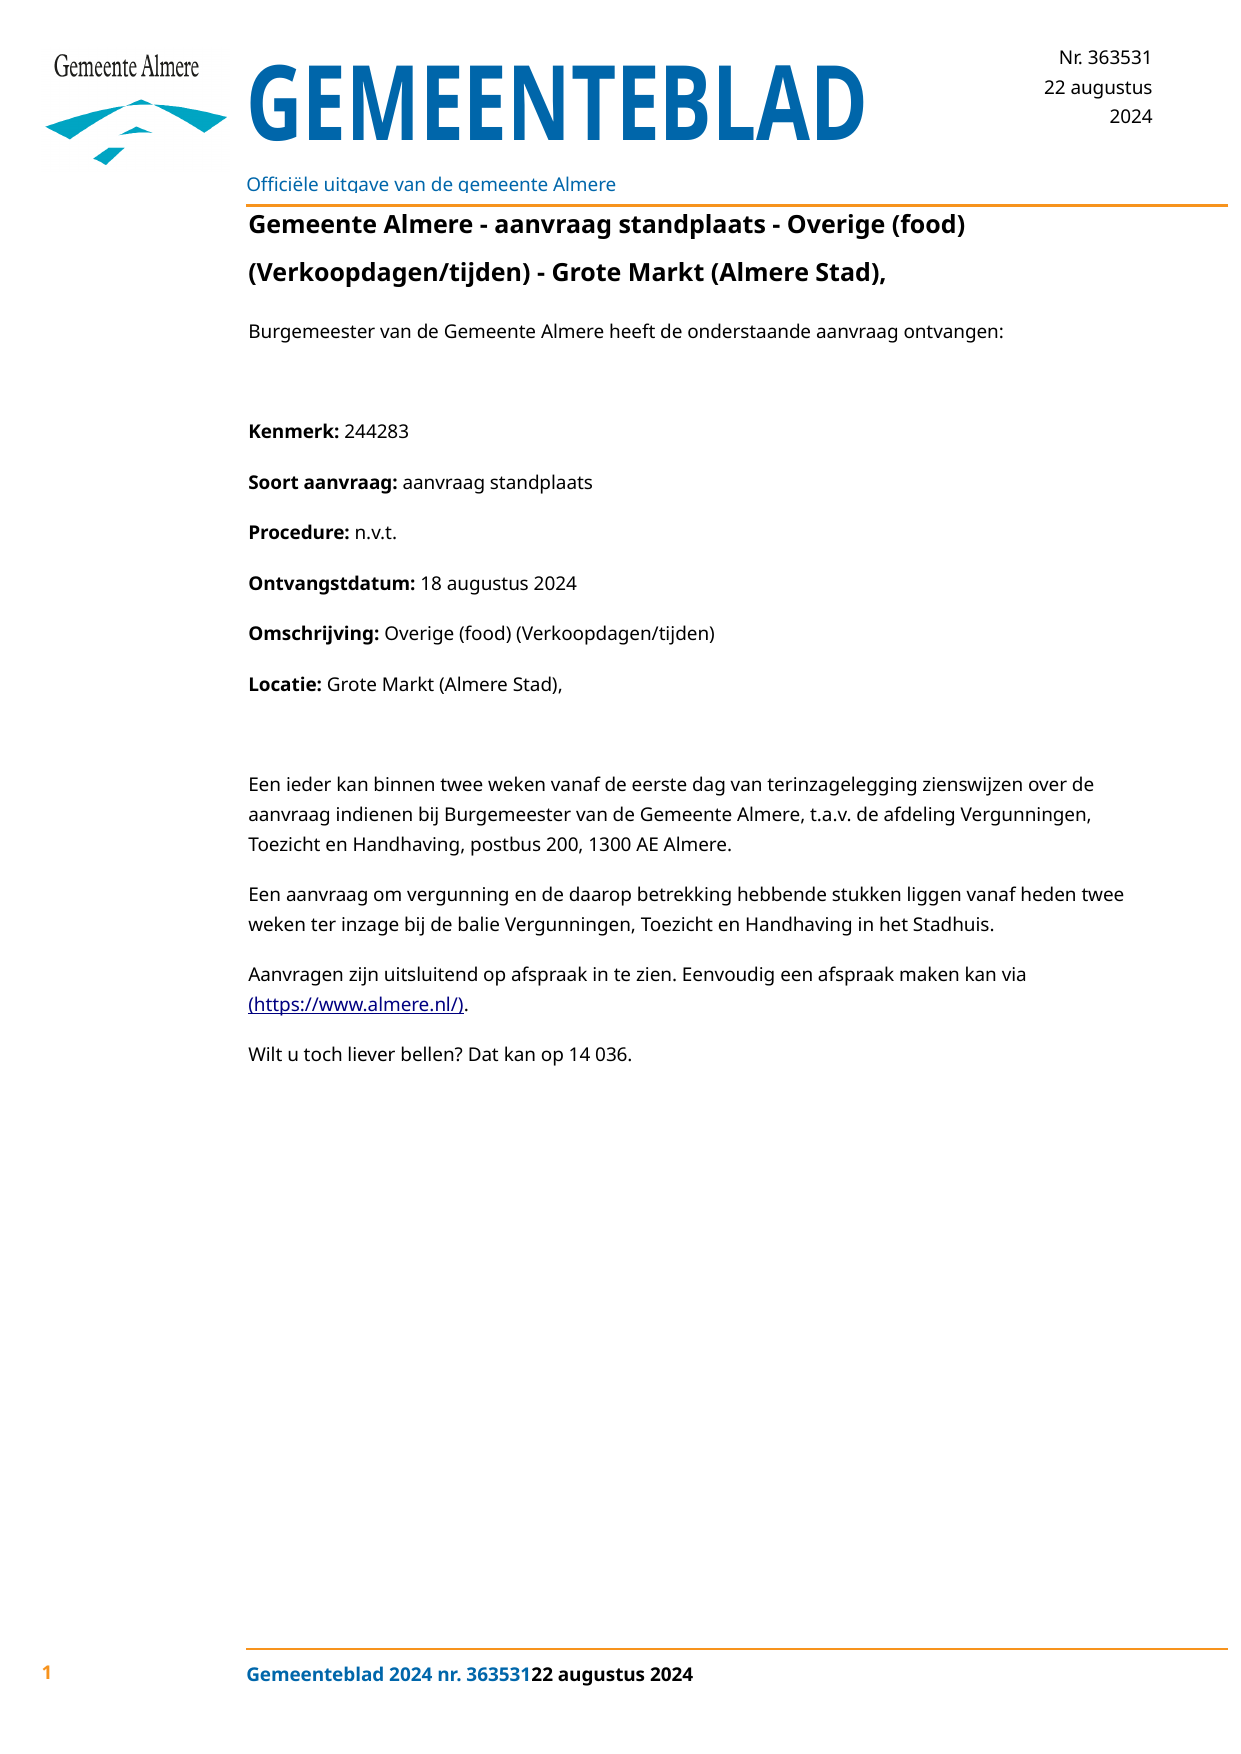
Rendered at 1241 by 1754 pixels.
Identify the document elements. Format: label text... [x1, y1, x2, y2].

text Kenmerk: 244283 [248, 419, 1152, 444]
text Burgemeester van de Gemeente Almere heeft de onderstaande aanvraag ontvangen: [248, 318, 1152, 344]
text Soort aanvraag: aanvraag standplaats [248, 469, 1152, 495]
text Omschrijving: Overige (food) (Verkoopdagen/tijden) [248, 620, 1152, 646]
text Procedure: n.v.t. [248, 519, 1152, 545]
text Een ieder kan binnen twee weken vanaf de eerste dag van terinzagelegging zienswijzen over de aanvraag indienen bij Burgemeester van de Gemeente Almere, t.a.v. de afdeling Vergunningen, Toezicht en Handhaving, postbus 200, 1300 AE Almere. [248, 772, 1152, 857]
text Ontvangstdatum: 18 augustus 2024 [248, 570, 1152, 596]
text Wilt u toch liever bellen? Dat kan op 14 036. [248, 1041, 1152, 1067]
picture [41, 47, 231, 172]
text Gemeente Almere - aanvraag standplaats - Overige (food) (Verkoopdagen/tijden) - Grote Markt (Almere Stad), [248, 207, 1152, 288]
text Locatie: Grote Markt (Almere Stad), [248, 671, 1152, 697]
text Een aanvraag om vergunning en de daarop betrekking hebbende stukken liggen vanaf heden twee weken ter inzage bij de balie Vergunningen, Toezicht en Handhaving in het Stadhuis. [248, 881, 1152, 937]
text Aanvragen zijn uitsluitend op afspraak in te zien. Eenvoudig een afspraak maken kan via (https://www.almere.nl/). [248, 961, 1152, 1017]
